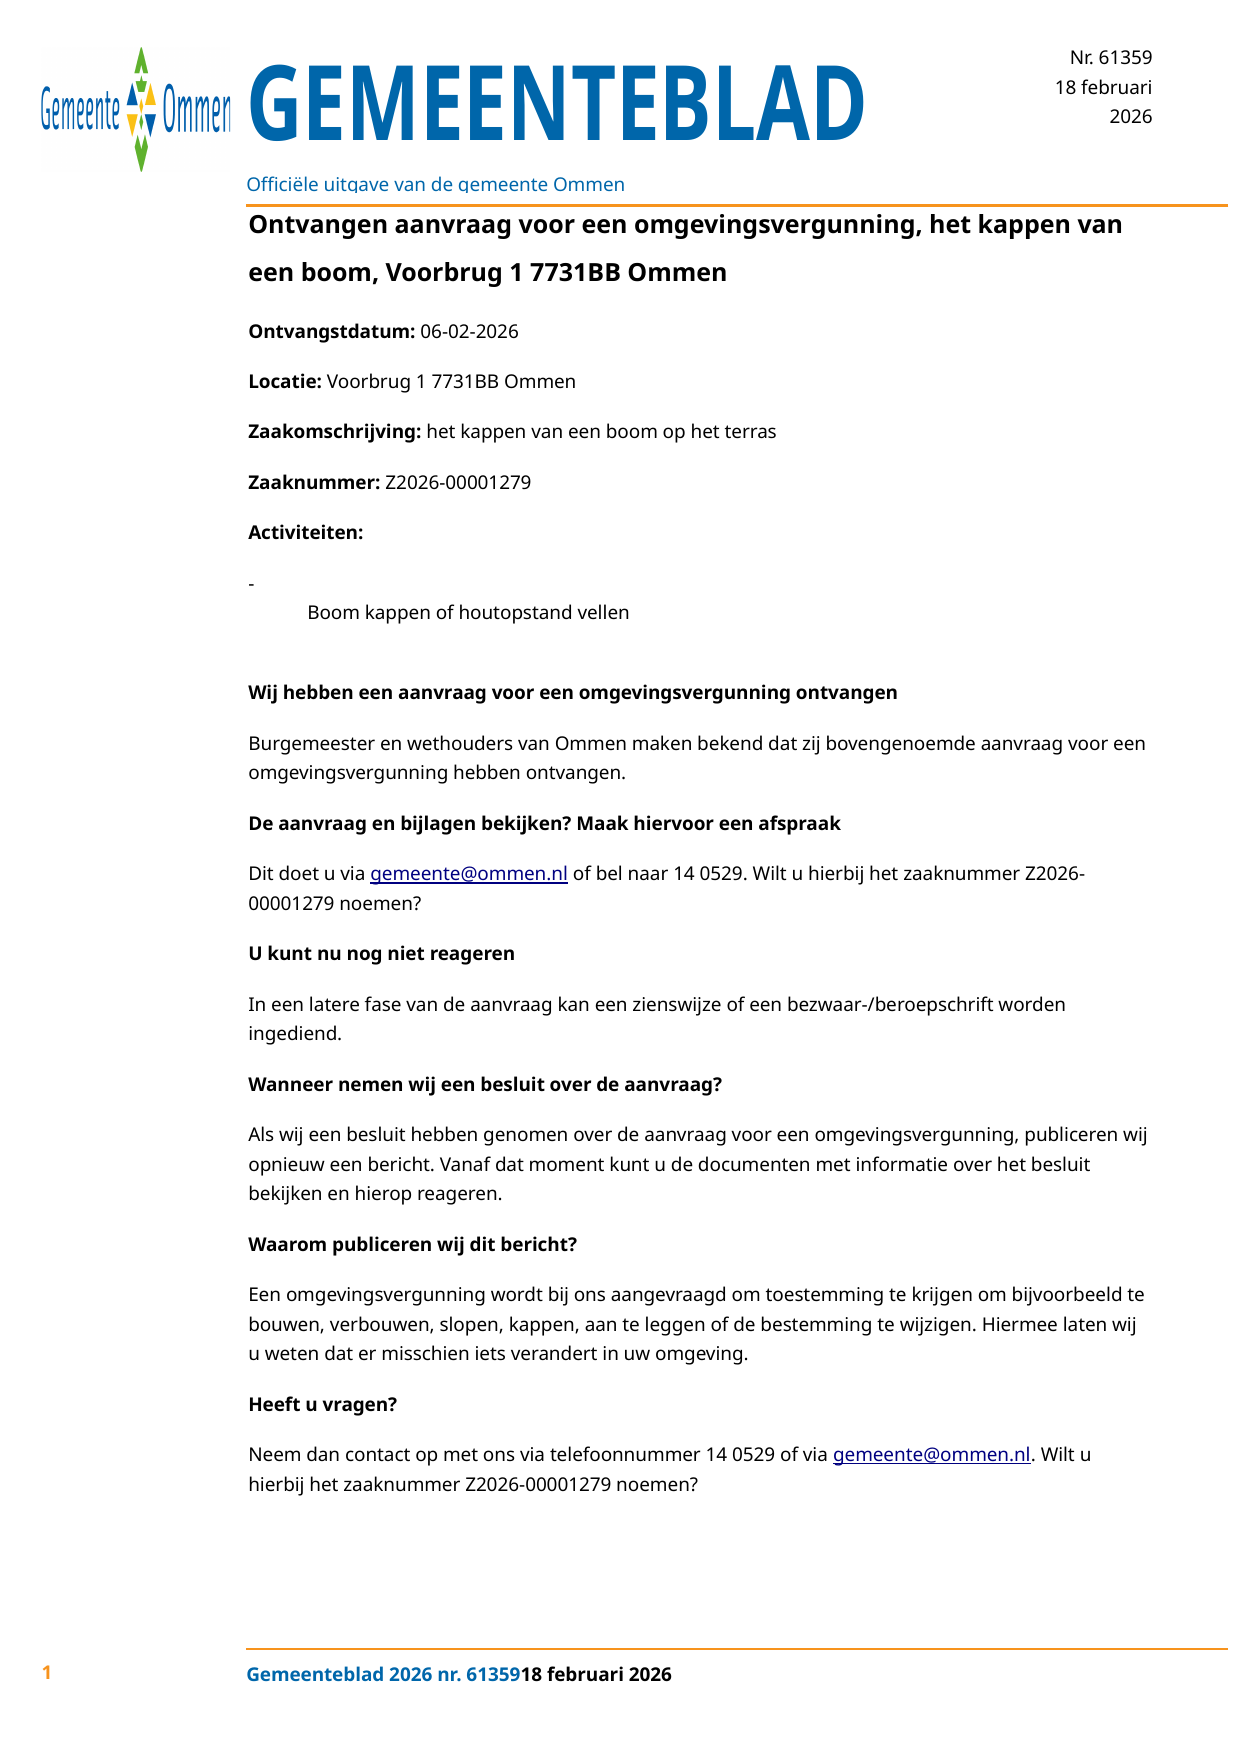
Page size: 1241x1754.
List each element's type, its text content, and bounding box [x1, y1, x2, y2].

text Zaaknummer: Z2026-00001279 [248, 469, 1152, 495]
text In een latere fase van de aanvraag kan een zienswijze of een bezwaar-/beroepschrift worden ingediend. [248, 991, 1152, 1046]
list Boom kappen of houtopstand vellen [248, 599, 1152, 625]
text Dit doet u via gemeente@ommen.nl of bel naar 14 0529. Wilt u hierbij het zaaknummer Z2026-00001279 noemen? [248, 860, 1152, 916]
text Burgemeester en wethouders van Ommen maken bekend dat zij bovengenoemde aanvraag voor een omgevingsvergunning hebben ontvangen. [248, 730, 1152, 785]
text Een omgevingsvergunning wordt bij ons aangevraagd om toestemming te krijgen om bijvoorbeeld te bouwen, verbouwen, slopen, kappen, aan te leggen of de bestemming te wijzigen. Hiermee laten wij u weten dat er misschien iets verandert in uw omgeving. [248, 1281, 1152, 1366]
picture [41, 47, 231, 172]
text Ontvangen aanvraag voor een omgevingsvergunning, het kappen van een boom, Voorbrug 1 7731BB Ommen [248, 207, 1152, 288]
text Wanneer nemen wij een besluit over de aanvraag? [248, 1071, 1152, 1097]
text Heeft u vragen? [248, 1391, 1152, 1417]
text Waarom publiceren wij dit bericht? [248, 1231, 1152, 1257]
text Neem dan contact op met ons via telefoonnummer 14 0529 of via gemeente@ommen.nl. Wilt u hierbij het zaaknummer Z2026-00001279 noemen? [248, 1441, 1152, 1497]
text De aanvraag en bijlagen bekijken? Maak hiervoor een afspraak [248, 810, 1152, 836]
text Activiteiten: [248, 519, 1152, 545]
text Als wij een besluit hebben genomen over de aanvraag voor een omgevingsvergunning, publiceren wij opnieuw een bericht. Vanaf dat moment kunt u de documenten met informatie over het besluit bekijken en hierop reageren. [248, 1121, 1152, 1206]
text Ontvangstdatum: 06-02-2026 [248, 318, 1152, 344]
text U kunt nu nog niet reageren [248, 940, 1152, 966]
text Locatie: Voorbrug 1 7731BB Ommen [248, 368, 1152, 394]
text Wij hebben een aanvraag voor een omgevingsvergunning ontvangen [248, 679, 1152, 705]
text Zaakomschrijving: het kappen van een boom op het terras [248, 419, 1152, 444]
